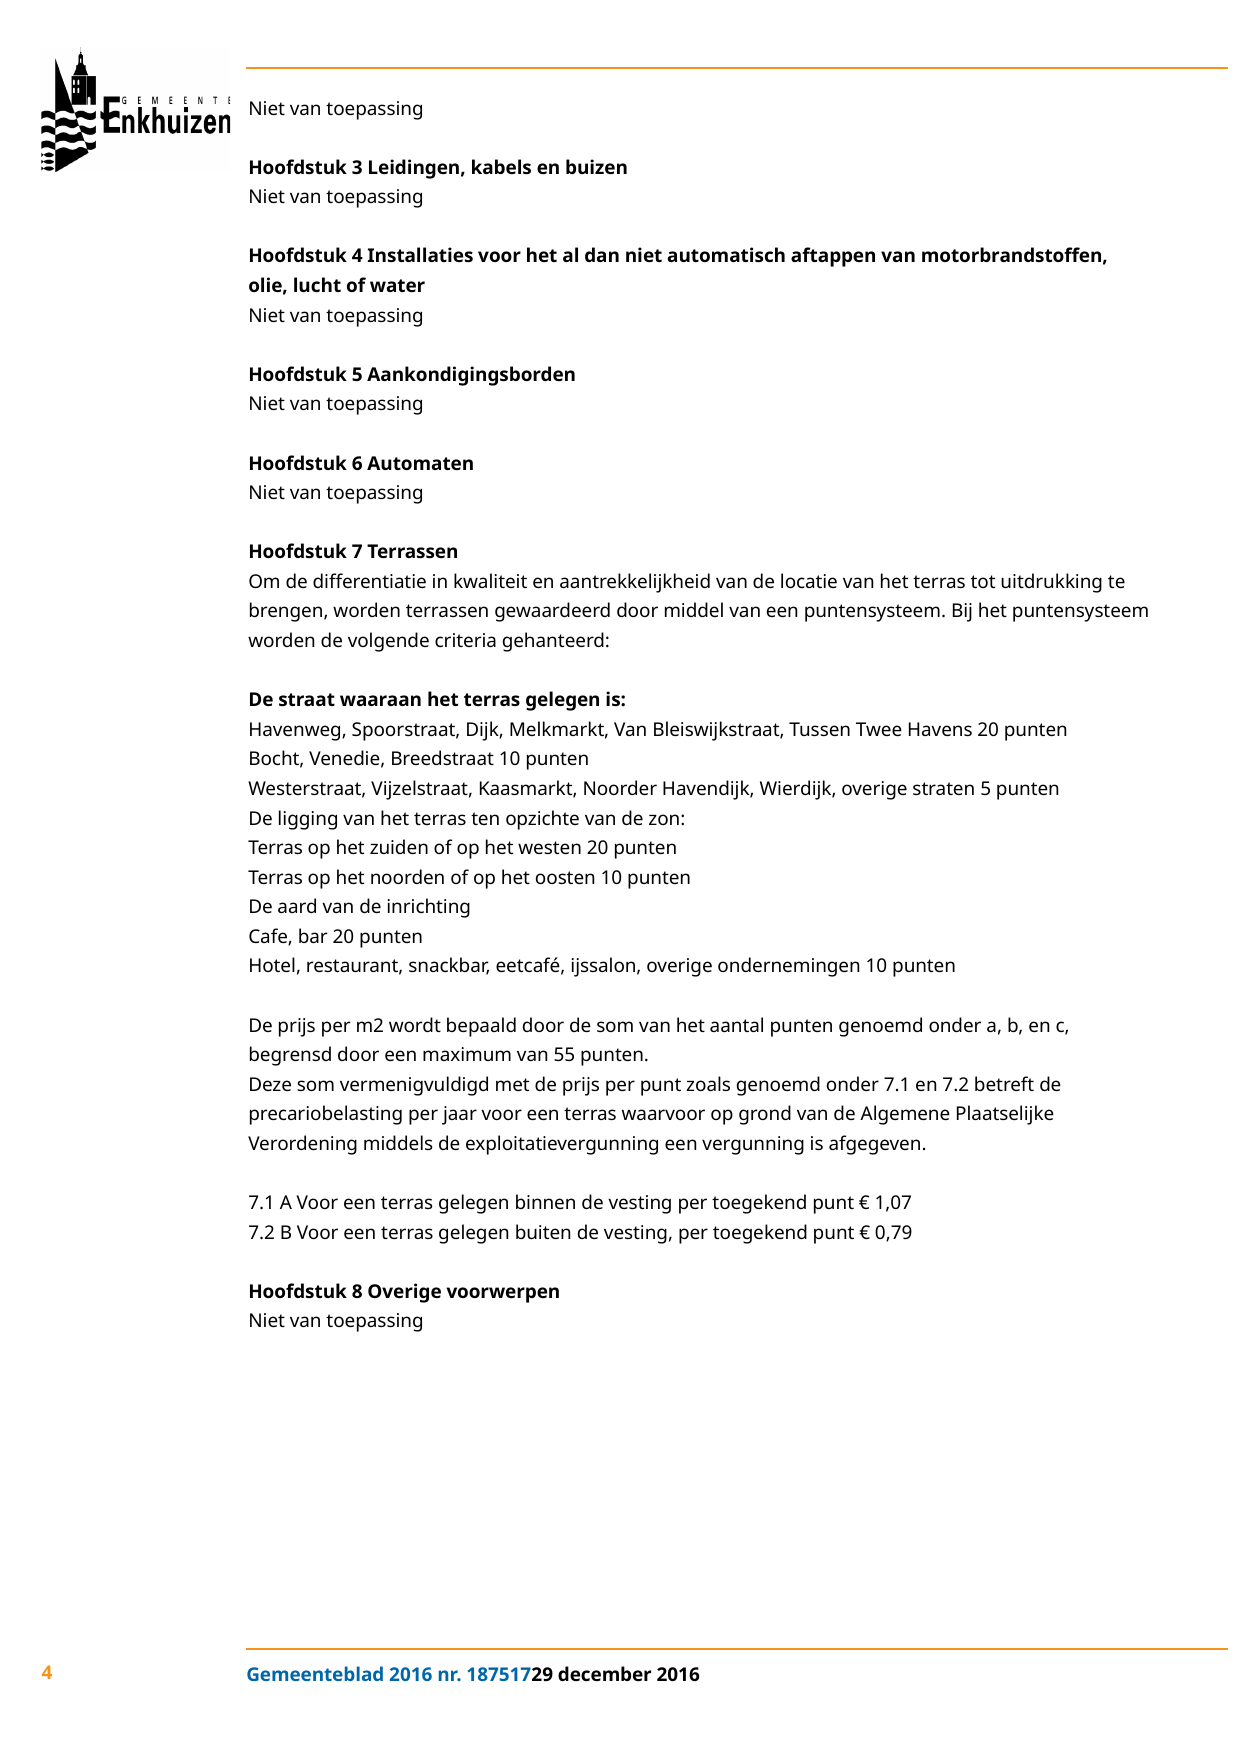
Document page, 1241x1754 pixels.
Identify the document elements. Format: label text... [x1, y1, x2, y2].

text Hoofdstuk 8 Overige voorwerpen [248, 1278, 1152, 1304]
text Terras op het noorden of op het oosten 10 punten [248, 864, 1152, 890]
text Westerstraat, Vijzelstraat, Kaasmarkt, Noorder Havendijk, Wierdijk, overige straten 5 punten [248, 775, 1152, 801]
text Deze som vermenigvuldigd met de prijs per punt zoals genoemd onder 7.1 en 7.2 betreft de precariobelasting per jaar voor een terras waarvoor op grond van de Algemene Plaatselijke Verordening middels de exploitatievergunning een vergunning is afgegeven. [248, 1071, 1152, 1156]
text Havenweg, Spoorstraat, Dijk, Melkmarkt, Van Bleiswijkstraat, Tussen Twee Havens 20 punten [248, 716, 1152, 742]
text Niet van toepassing [248, 302, 1152, 328]
text Om de differentiatie in kwaliteit en aantrekkelijkheid van de locatie van het terras tot uitdrukking te brengen, worden terrassen gewaardeerd door middel van een puntensysteem. Bij het puntensysteem worden de volgende criteria gehanteerd: [248, 568, 1152, 653]
text Hotel, restaurant, snackbar, eetcafé, ijssalon, overige ondernemingen 10 punten [248, 953, 1152, 978]
text 7.1 A Voor een terras gelegen binnen de vesting per toegekend punt € 1,07 [248, 1189, 1152, 1215]
text Hoofdstuk 4 Installaties voor het al dan niet automatisch aftappen van motorbrandstoffen, olie, lucht of water [248, 243, 1152, 298]
text De aard van de inrichting [248, 893, 1152, 919]
text Bocht, Venedie, Breedstraat 10 punten [248, 746, 1152, 771]
text De prijs per m2 wordt bepaald door de som van het aantal punten genoemd onder a, b, en c, begrensd door een maximum van 55 punten. [248, 1012, 1152, 1067]
text Terras op het zuiden of op het westen 20 punten [248, 834, 1152, 860]
text Niet van toepassing [248, 95, 1152, 121]
text Niet van toepassing [248, 479, 1152, 505]
picture [41, 47, 231, 172]
text Hoofdstuk 6 Automaten [248, 450, 1152, 476]
text Niet van toepassing [248, 391, 1152, 416]
text Hoofdstuk 3 Leidingen, kabels en buizen [248, 154, 1152, 180]
text De ligging van het terras ten opzichte van de zon: [248, 805, 1152, 831]
text Niet van toepassing [248, 183, 1152, 209]
text Hoofdstuk 7 Terrassen [248, 538, 1152, 564]
text De straat waaraan het terras gelegen is: [248, 686, 1152, 712]
text 7.2 B Voor een terras gelegen buiten de vesting, per toegekend punt € 0,79 [248, 1219, 1152, 1245]
text Niet van toepassing [248, 1308, 1152, 1333]
text Hoofdstuk 5 Aankondigingsborden [248, 361, 1152, 387]
text Cafe, bar 20 punten [248, 923, 1152, 949]
